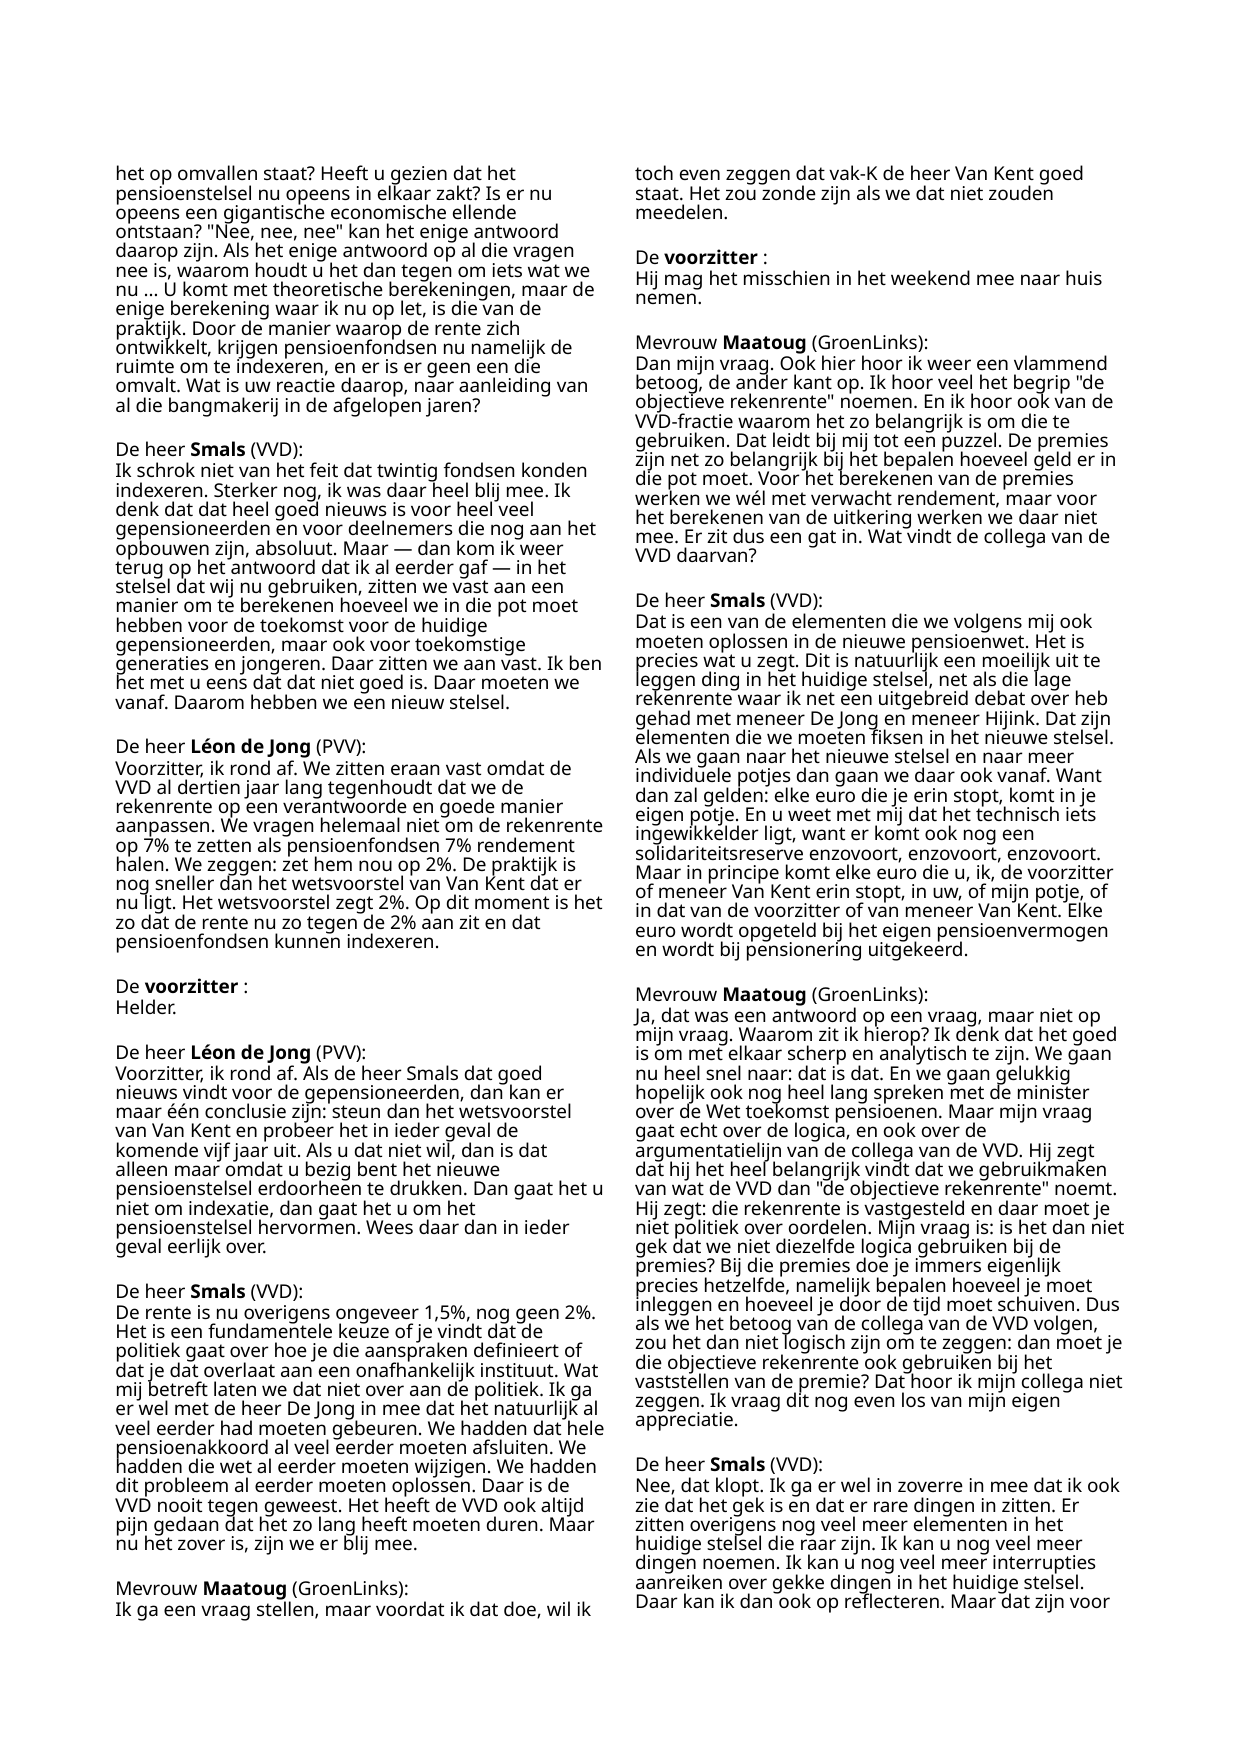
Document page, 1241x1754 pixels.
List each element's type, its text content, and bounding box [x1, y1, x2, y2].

text Mevrouw Maatoug (GroenLinks): [635, 981, 1125, 1007]
text Voorzitter, ik rond af. We zitten eraan vast omdat de VVD al dertien jaar lang tegenhoudt dat we de rekenrente op een verantwoorde en goede manier aanpassen. We vragen helemaal niet om de rekenrente op 7% te zetten als pensioenfondsen 7% rendement halen. We zeggen: zet hem nou op 2%. De praktijk is nog sneller dan het wetsvoorstel van Van Kent dat er nu ligt. Het wetsvoorstel zegt 2%. Op dit moment is het zo dat de rente nu zo tegen de 2% aan zit en dat pensioenfondsen kunnen indexeren. [115, 759, 605, 952]
text Helder. [115, 999, 605, 1018]
text De heer Smals (VVD): [635, 588, 1125, 613]
text Voorzitter, ik rond af. Als de heer Smals dat goed nieuws vindt voor de gepensioneerden, dan kan er maar één conclusie zijn: steun dan het wetsvoorstel van Van Kent en probeer het in ieder geval de komende vijf jaar uit. Als u dat niet wil, dan is dat alleen maar omdat u bezig bent het nieuwe pensioenstelsel erdoorheen te drukken. Dan gaat het u niet om indexatie, dan gaat het u om het pensioenstelsel hervormen. Wees daar dan in ieder geval eerlijk over. [115, 1064, 605, 1257]
text Mevrouw Maatoug (GroenLinks): [115, 1575, 605, 1601]
text Ik schrok niet van het feit dat twintig fondsen konden indexeren. Sterker nog, ik was daar heel blij mee. Ik denk dat dat heel goed nieuws is voor heel veel gepensioneerden en voor deelnemers die nog aan het opbouwen zijn, absoluut. Maar — dan kom ik weer terug op het antwoord dat ik al eerder gaf — in het stelsel dat wij nu gebruiken, zitten we vast aan een manier om te berekenen hoeveel we in die pot moet hebben voor de toekomst voor de huidige gepensioneerden, maar ook voor toekomstige generaties en jongeren. Daar zitten we aan vast. Ik ben het met u eens dat dat niet goed is. Daar moeten we vanaf. Daarom hebben we een nieuw stelsel. [115, 462, 605, 713]
text Dan mijn vraag. Ook hier hoor ik weer een vlammend betoog, de ander kant op. Ik hoor veel het begrip "de objectieve rekenrente" noemen. En ik hoor ook van de VVD-fractie waarom het zo belangrijk is om die te gebruiken. Dat leidt bij mij tot een puzzel. De premies zijn net zo belangrijk bij het bepalen hoeveel geld er in die pot moet. Voor het berekenen van de premies werken we wél met verwacht rendement, maar voor het berekenen van de uitkering werken we daar niet mee. Er zit dus een gat in. Wat vindt de collega van de VVD daarvan? [635, 355, 1125, 567]
text De heer Smals (VVD): [115, 437, 605, 462]
text De heer Léon de Jong (PVV): [115, 734, 605, 759]
text Dat is een van de elementen die we volgens mij ook moeten oplossen in de nieuwe pensioenwet. Het is precies wat u zegt. Dit is natuurlijk een moeilijk uit te leggen ding in het huidige stelsel, net als die lage rekenrente waar ik net een uitgebreid debat over heb gehad met meneer De Jong en meneer Hijink. Dat zijn elementen die we moeten fiksen in het nieuwe stelsel. Als we gaan naar het nieuwe stelsel en naar meer individuele potjes dan gaan we daar ook vanaf. Want dan zal gelden: elke euro die je erin stopt, komt in je eigen potje. En u weet met mij dat het technisch iets ingewikkelder ligt, want er komt ook nog een solidariteitsreserve enzovoort, enzovoort, enzovoort. Maar in principe komt elke euro die u, ik, de voorzitter of meneer Van Kent erin stopt, in uw, of mijn potje, of in dat van de voorzitter of van meneer Van Kent. Elke euro wordt opgeteld bij het eigen pensioenvermogen en wordt bij pensionering uitgekeerd. [635, 613, 1125, 960]
text Mevrouw Maatoug (GroenLinks): [635, 329, 1125, 355]
text Nee, dat klopt. Ik ga er wel in zoverre in mee dat ik ook zie dat het gek is en dat er rare dingen in zitten. Er zitten overigens nog veel meer elementen in het huidige stelsel die raar zijn. Ik kan u nog veel meer dingen noemen. Ik kan u nog veel meer interrupties aanreiken over gekke dingen in het huidige stelsel. Daar kan ik dan ook op reflecteren. Maar dat zijn voor [635, 1477, 1125, 1612]
text Ik ga een vraag stellen, maar voordat ik dat doe, wil ik [115, 1601, 605, 1620]
text Hij mag het misschien in het weekend mee naar huis nemen. [635, 270, 1125, 308]
text De voorzitter : [115, 973, 605, 999]
text De rente is nu overigens ongeveer 1,5%, nog geen 2%. Het is een fundamentele keuze of je vindt dat de politiek gaat over hoe je die aanspraken definieert of dat je dat overlaat aan een onafhankelijk instituut. Wat mij betreft laten we dat niet over aan de politiek. Ik ga er wel met de heer De Jong in mee dat het natuurlijk al veel eerder had moeten gebeuren. We hadden dat hele pensioenakkoord al veel eerder moeten afsluiten. We hadden die wet al eerder moeten wijzigen. We hadden dit probleem al eerder moeten oplossen. Daar is de VVD nooit tegen geweest. Het heeft de VVD ook altijd pijn gedaan dat het zo lang heeft moeten duren. Maar nu het zover is, zijn we er blij mee. [115, 1304, 605, 1554]
text De heer Smals (VVD): [635, 1452, 1125, 1477]
text toch even zeggen dat vak-K de heer Van Kent goed staat. Het zou zonde zijn als we dat niet zouden meedelen. [635, 165, 1125, 223]
text De heer Smals (VVD): [115, 1278, 605, 1304]
text De voorzitter : [635, 244, 1125, 270]
text Ja, dat was een antwoord op een vraag, maar niet op mijn vraag. Waarom zit ik hierop? Ik denk dat het goed is om met elkaar scherp en analytisch te zijn. We gaan nu heel snel naar: dat is dat. En we gaan gelukkig hopelijk ook nog heel lang spreken met de minister over de Wet toekomst pensioenen. Maar mijn vraag gaat echt over de logica, en ook over de argumentatielijn van de collega van de VVD. Hij zegt dat hij het heel belangrijk vindt dat we gebruikmaken van wat de VVD dan "de objectieve rekenrente" noemt. Hij zegt: die rekenrente is vastgesteld en daar moet je niet politiek over oordelen. Mijn vraag is: is het dan niet gek dat we niet diezelfde logica gebruiken bij de premies? Bij die premies doe je immers eigenlijk precies hetzelfde, namelijk bepalen hoeveel je moet inleggen en hoeveel je door de tijd moet schuiven. Dus als we het betoog van de collega van de VVD volgen, zou het dan niet logisch zijn om te zeggen: dan moet je die objectieve rekenrente ook gebruiken bij het vaststellen van de premie? Dat hoor ik mijn collega niet zeggen. Ik vraag dit nog even los van mijn eigen appreciatie. [635, 1007, 1125, 1431]
text De heer Léon de Jong (PVV): [115, 1039, 605, 1064]
text het op omvallen staat? Heeft u gezien dat het pensioenstelsel nu opeens in elkaar zakt? Is er nu opeens een gigantische economische ellende ontstaan? "Nee, nee, nee" kan het enige antwoord daarop zijn. Als het enige antwoord op al die vragen nee is, waarom houdt u het dan tegen om iets wat we nu … U komt met theoretische berekeningen, maar de enige berekening waar ik nu op let, is die van de praktijk. Door de manier waarop de rente zich ontwikkelt, krijgen pensioenfondsen nu namelijk de ruimte om te indexeren, en er is er geen een die omvalt. Wat is uw reactie daarop, naar aanleiding van al die bangmakerij in de afgelopen jaren? [115, 165, 605, 416]
